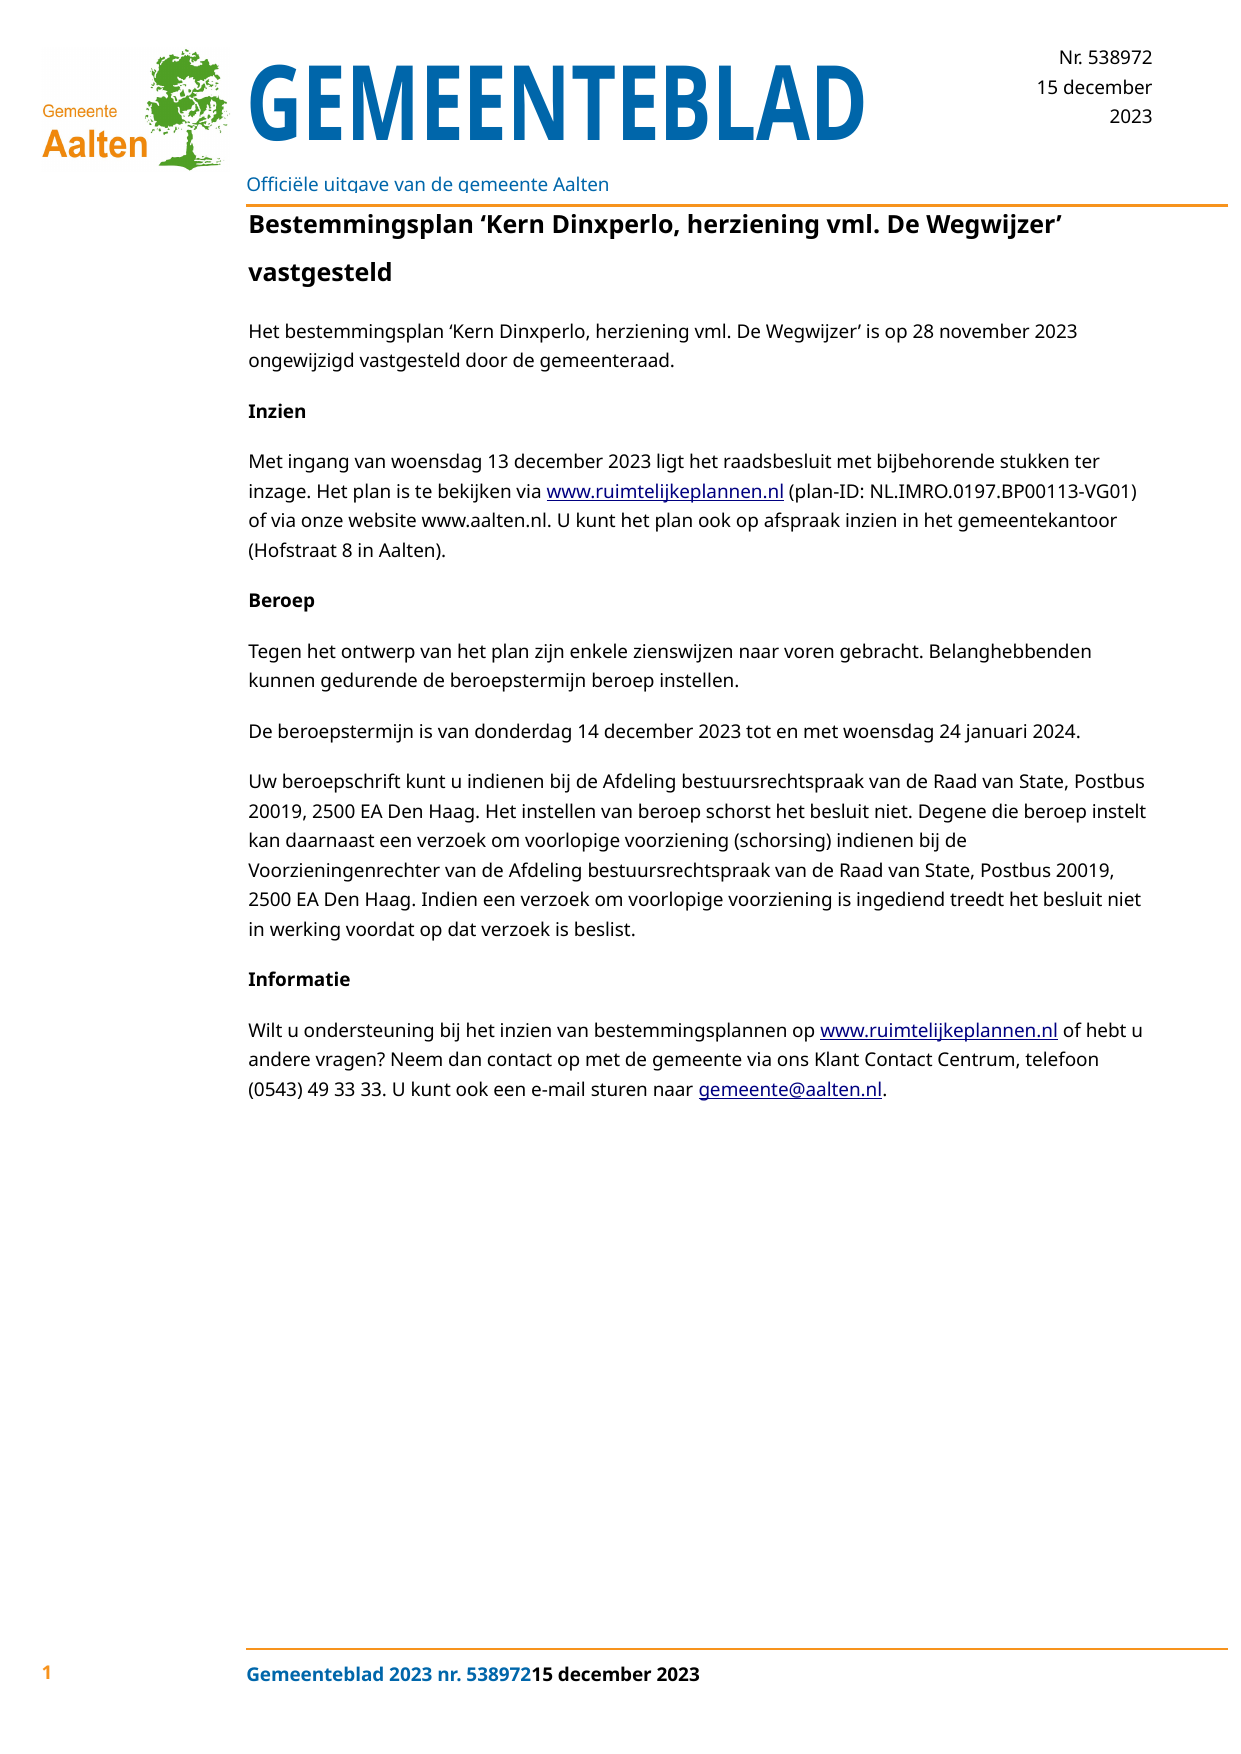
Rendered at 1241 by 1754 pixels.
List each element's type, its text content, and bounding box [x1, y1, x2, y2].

picture [41, 47, 231, 172]
text Wilt u ondersteuning bij het inzien van bestemmingsplannen op www.ruimtelijkeplannen.nl of hebt u andere vragen? Neem dan contact op met de gemeente via ons Klant Contact Centrum, telefoon (0543) 49 33 33. U kunt ook een e-mail sturen naar gemeente@aalten.nl. [248, 1017, 1152, 1102]
text Met ingang van woensdag 13 december 2023 ligt het raadsbesluit met bijbehorende stukken ter inzage. Het plan is te bekijken via www.ruimtelijkeplannen.nl (plan-ID: NL.IMRO.0197.BP00113-VG01) of via onze website www.aalten.nl. U kunt het plan ook op afspraak inzien in het gemeentekantoor (Hofstraat 8 in Aalten). [248, 448, 1152, 563]
text Tegen het ontwerp van het plan zijn enkele zienswijzen naar voren gebracht. Belanghebbenden kunnen gedurende de beroepstermijn beroep instellen. [248, 638, 1152, 693]
text De beroepstermijn is van donderdag 14 december 2023 tot en met woensdag 24 januari 2024. [248, 718, 1152, 744]
text Inzien [248, 398, 1152, 424]
text Bestemmingsplan ‘Kern Dinxperlo, herziening vml. De Wegwijzer’ vastgesteld [248, 207, 1152, 288]
text Beroep [248, 587, 1152, 613]
text Uw beroepschrift kunt u indienen bij de Afdeling bestuursrechtspraak van de Raad van State, Postbus 20019, 2500 EA Den Haag. Het instellen van beroep schorst het besluit niet. Degene die beroep instelt kan daarnaast een verzoek om voorlopige voorziening (schorsing) indienen bij de Voorzieningenrechter van de Afdeling bestuursrechtspraak van de Raad van State, Postbus 20019, 2500 EA Den Haag. Indien een verzoek om voorlopige voorziening is ingediend treedt het besluit niet in werking voordat op dat verzoek is beslist. [248, 768, 1152, 942]
text Informatie [248, 967, 1152, 992]
text Het bestemmingsplan ‘Kern Dinxperlo, herziening vml. De Wegwijzer’ is op 28 november 2023 ongewijzigd vastgesteld door de gemeenteraad. [248, 318, 1152, 373]
